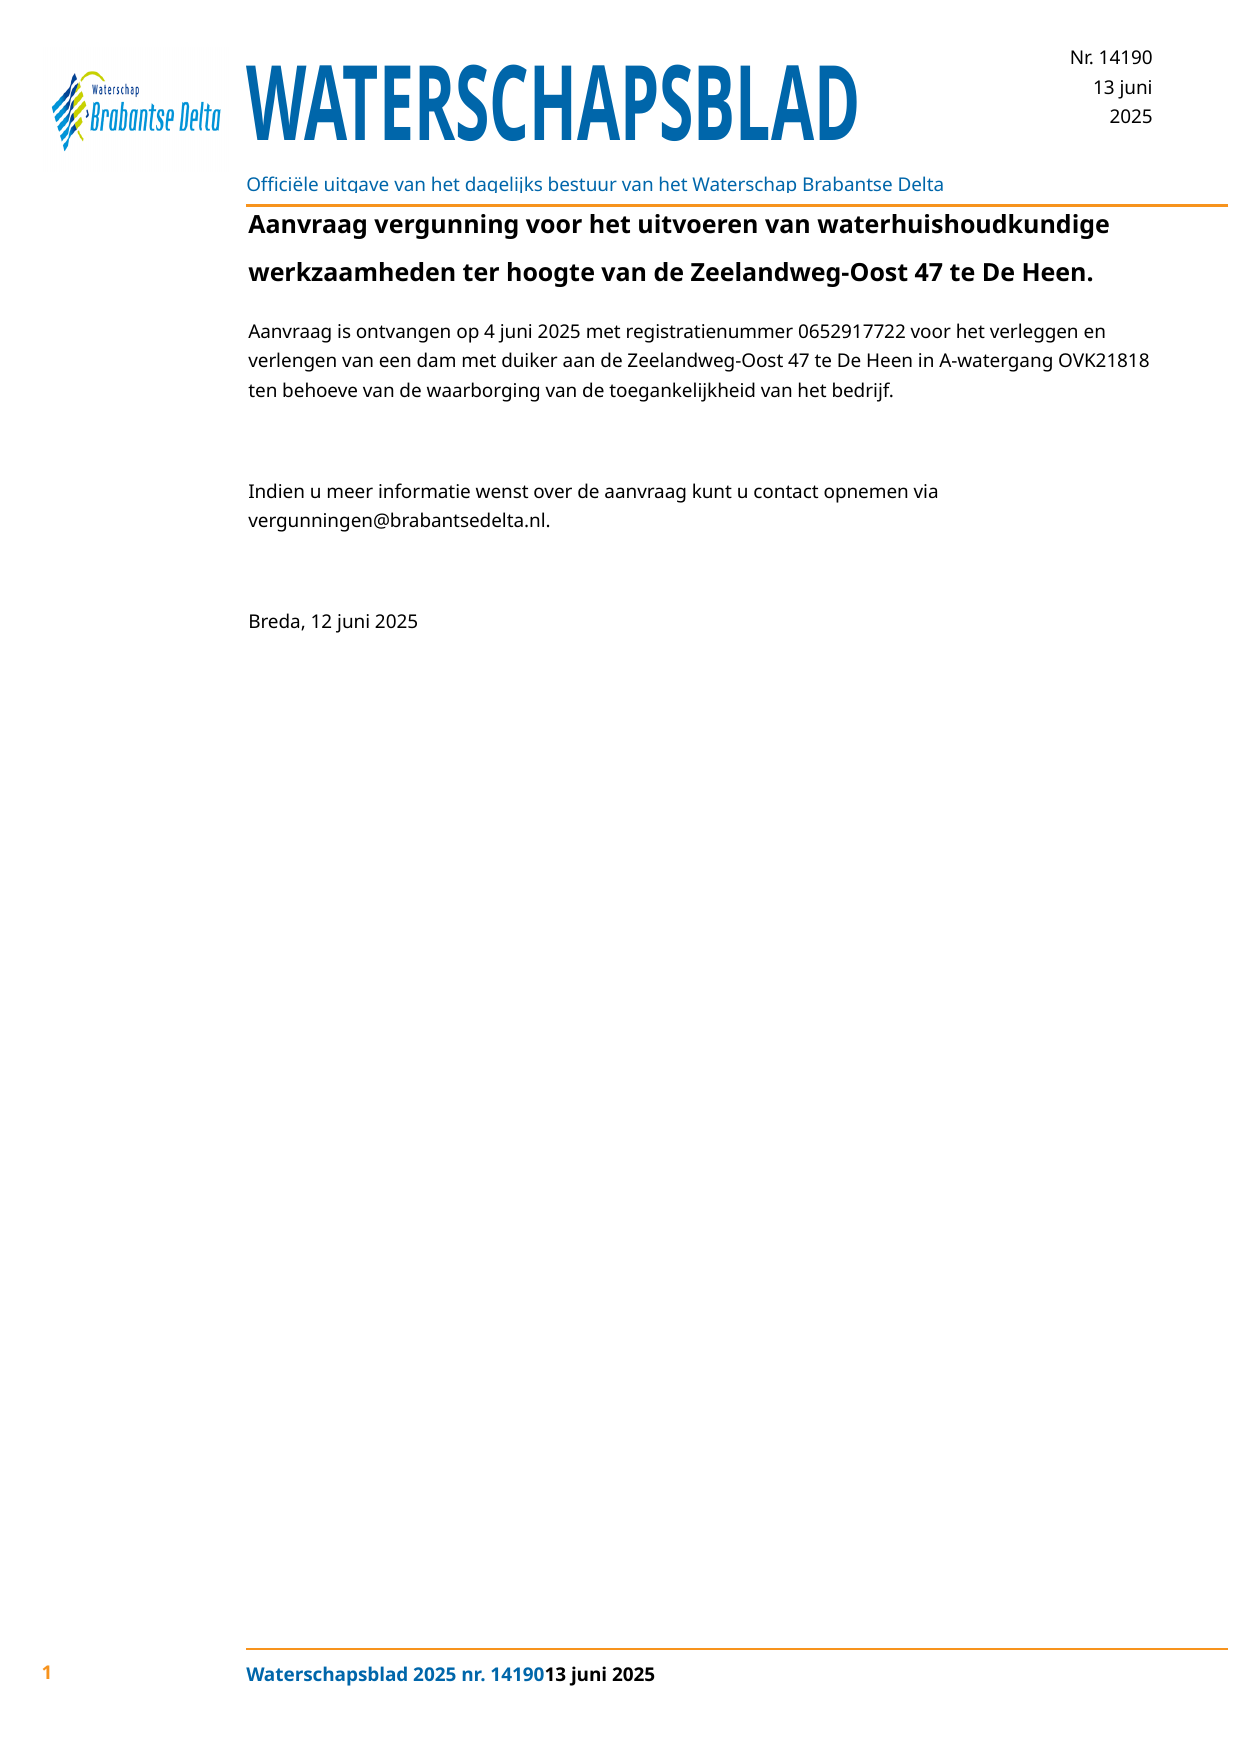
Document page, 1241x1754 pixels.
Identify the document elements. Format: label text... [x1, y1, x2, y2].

text Aanvraag vergunning voor het uitvoeren van waterhuishoudkundige werkzaamheden ter hoogte van de Zeelandweg-Oost 47 te De Heen. [248, 207, 1152, 288]
text Breda, 12 juni 2025 [248, 608, 1152, 634]
text Aanvraag is ontvangen op 4 juni 2025 met registratienummer 0652917722 voor het verleggen en verlengen van een dam met duiker aan de Zeelandweg-Oost 47 te De Heen in A-watergang OVK21818 ten behoeve van de waarborging van de toegankelijkheid van het bedrijf. [248, 318, 1152, 403]
picture [41, 47, 231, 172]
text Indien u meer informatie wenst over de aanvraag kunt u contact opnemen via vergunningen@brabantsedelta.nl. [248, 478, 1152, 533]
